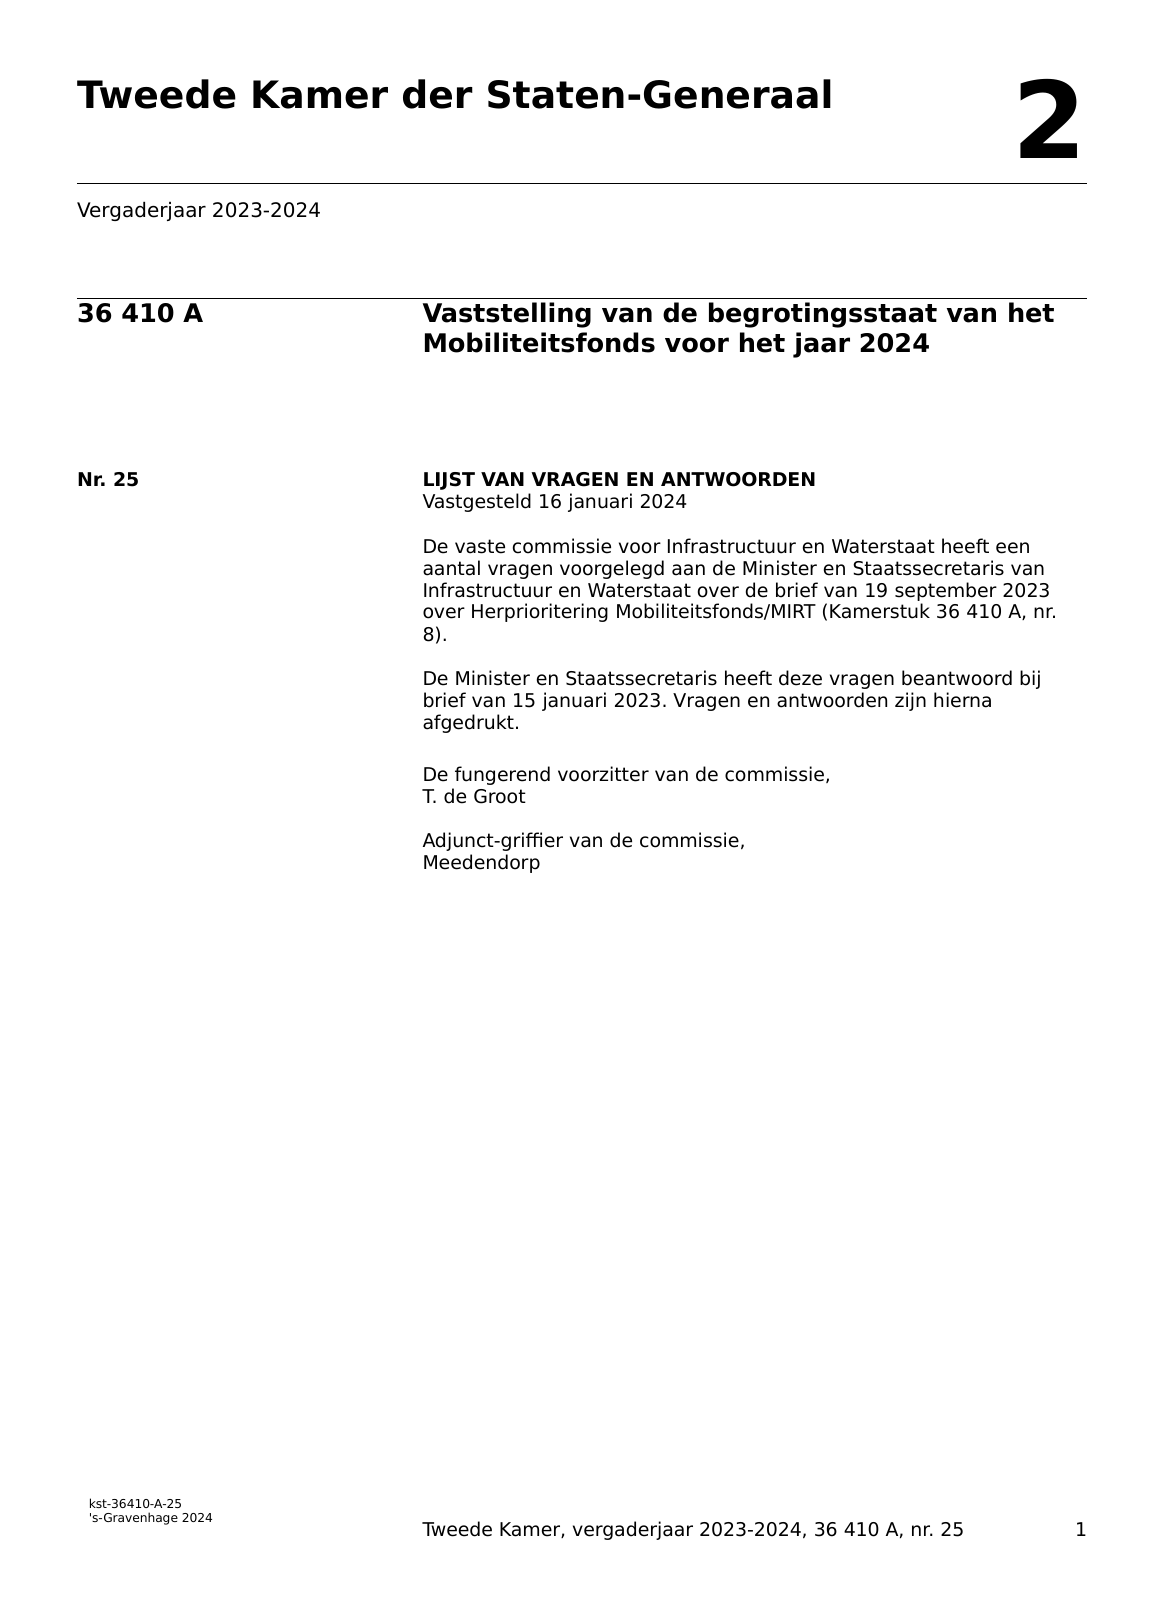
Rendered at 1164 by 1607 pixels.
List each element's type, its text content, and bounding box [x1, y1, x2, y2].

table_header Tweede Kamer der Staten-Generaal [77, 59, 886, 183]
text 's-Gravenhage 2024 [88, 1511, 323, 1525]
subtitle Nr. 25 LIJST VAN VRAGEN EN ANTWOORDEN [77, 469, 1087, 491]
text De fungerend voorzitter van de commissie, T. de Groot [422, 763, 1087, 807]
table_cell Vergaderjaar 2023-2024 [77, 184, 1087, 298]
text kst-36410-A-25 [88, 1497, 323, 1511]
text De vaste commissie voor Infrastructuur en Waterstaat heeft een aantal vragen voorgelegd aan de Minister en Staatssecretaris van Infrastructuur en Waterstaat over de brief van 19 september 2023 over Herprioritering Mobiliteitsfonds/MIRT (Kamerstuk 36 410 A, nr. 8). [422, 536, 1087, 645]
text De Minister en Staatssecretaris heeft deze vragen beantwoord bij brief van 15 januari 2023. Vragen en antwoorden zijn hierna afgedrukt. [422, 668, 1087, 733]
subtitle 36 410 A Vaststelling van de begrotingsstaat van het Mobiliteitsfonds voor het jaar 2024 [77, 299, 1087, 358]
table_header 2 [886, 59, 1087, 183]
text Vastgesteld 16 januari 2024 [422, 491, 1087, 513]
text Adjunct-griffier van de commissie, Meedendorp [422, 830, 1087, 874]
